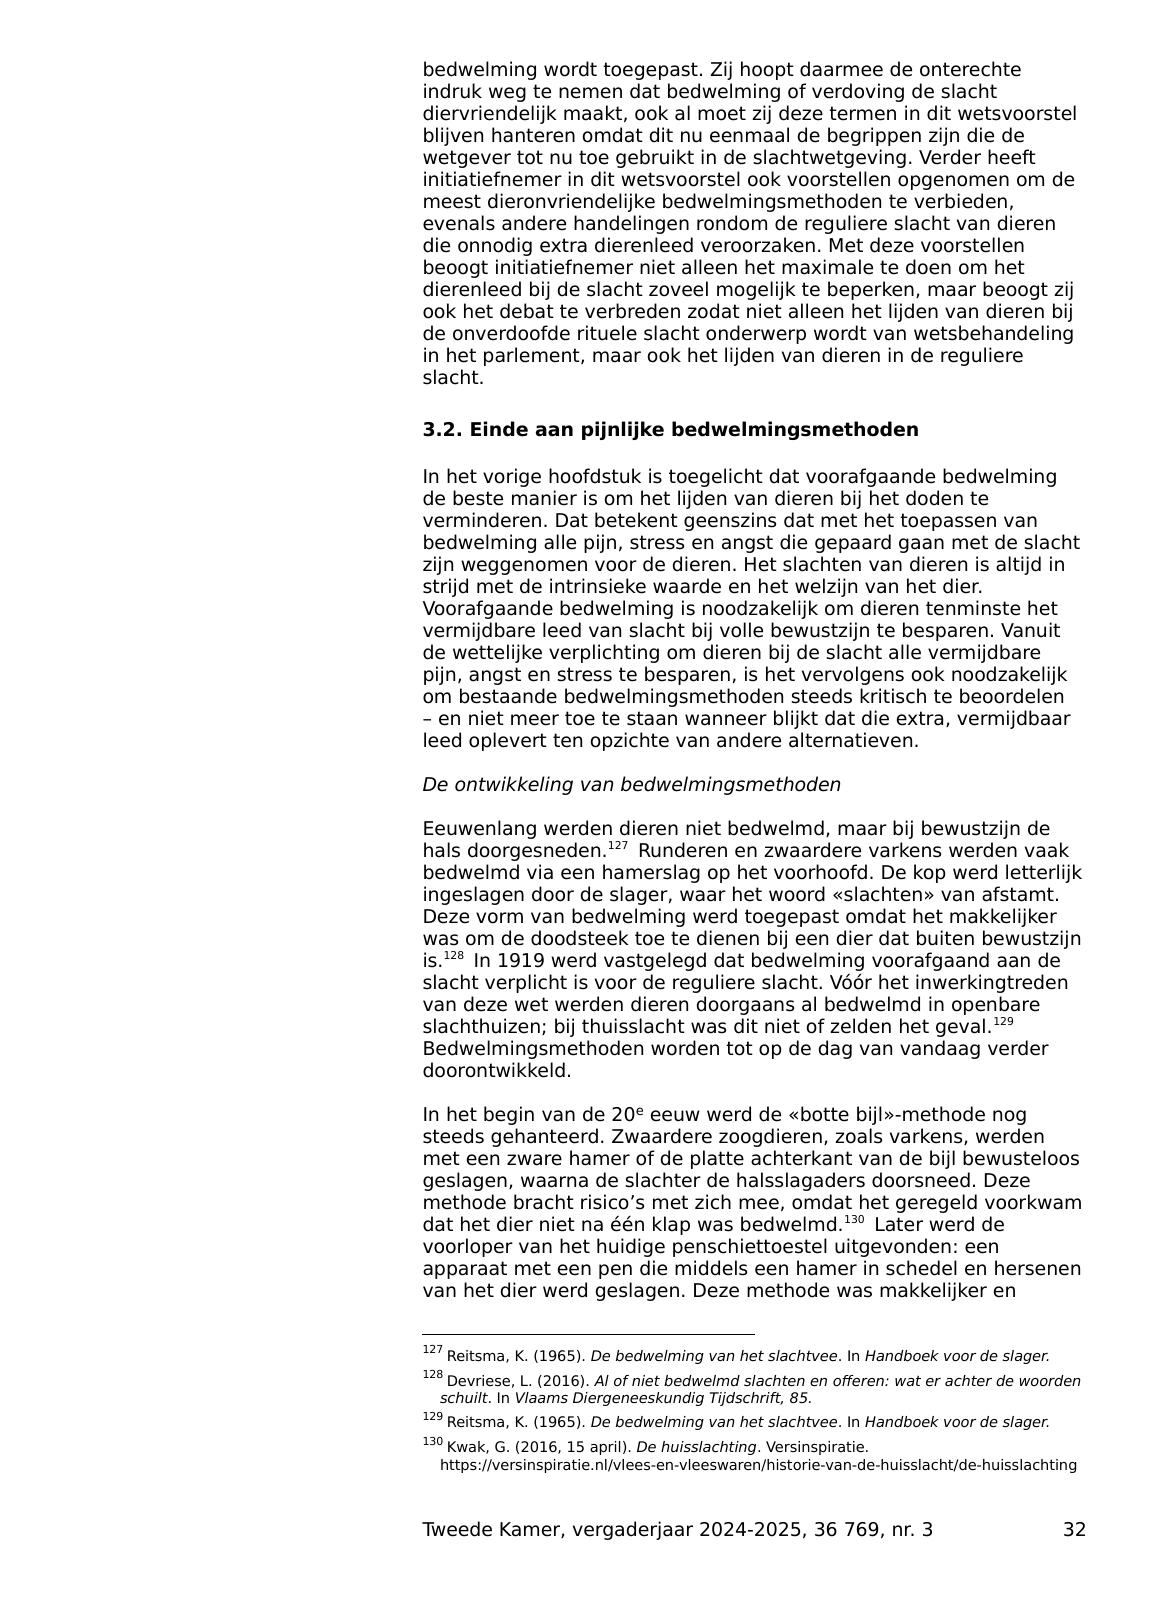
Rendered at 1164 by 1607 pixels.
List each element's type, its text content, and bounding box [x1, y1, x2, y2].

text Kwak, G. (2016, 15 april). De huisslachting. Versinspiratie. https://versinspiratie.nl/vlees-en-vleeswaren/historie-van-de-huisslacht/de-huisslachting [422, 1435, 1087, 1474]
text Reitsma, K. (1965). De bedwelming van het slachtvee. In Handboek voor de slager. [422, 1343, 1087, 1366]
text bedwelming wordt toegepast. Zij hoopt daarmee de onterechte indruk weg te nemen dat bedwelming of verdoving de slacht diervriendelijk maakt, ook al moet zij deze termen in dit wetsvoorstel blijven hanteren omdat dit nu eenmaal de begrippen zijn die de wetgever tot nu toe gebruikt in de slachtwetgeving. Verder heeft initiatiefnemer in dit wetsvoorstel ook voorstellen opgenomen om de meest dieronvriendelijke bedwelmingsmethoden te verbieden, evenals andere handelingen rondom de reguliere slacht van dieren die onnodig extra dierenleed veroorzaken. Met deze voorstellen beoogt initiatiefnemer niet alleen het maximale te doen om het dierenleed bij de slacht zoveel mogelijk te beperken, maar beoogt zij ook het debat te verbreden zodat niet alleen het lijden van dieren bij de onverdoofde rituele slacht onderwerp wordt van wetsbehandeling in het parlement, maar ook het lijden van dieren in de reguliere slacht. [422, 59, 1087, 389]
text Devriese, L. (2016). Al of niet bedwelmd slachten en offeren: wat er achter de woorden schuilt. In Vlaams Diergeneeskundig Tijdschrift, 85. [422, 1368, 1087, 1407]
text Eeuwenlang werden dieren niet bedwelmd, maar bij bewustzijn de hals doorgesneden. Runderen en zwaardere varkens werden vaak bedwelmd via een hamerslag op het voorhoofd. De kop werd letterlijk ingeslagen door de slager, waar het woord «slachten» van afstamt. Deze vorm van bedwelming werd toegepast omdat het makkelijker was om de doodsteek toe te dienen bij een dier dat buiten bewustzijn is. In 1919 werd vastgelegd dat bedwelming voorafgaand aan de slacht verplicht is voor de reguliere slacht. Vóór het inwerkingtreden van deze wet werden dieren doorgaans al bedwelmd in openbare slachthuizen; bij thuisslacht was dit niet of zelden het geval. Bedwelmingsmethoden worden tot op de dag van vandaag verder doorontwikkeld. [422, 818, 1087, 1082]
subtitle De ontwikkeling van bedwelmingsmethoden [422, 774, 1087, 796]
text In het begin van de 20e eeuw werd de «botte bijl»-methode nog steeds gehanteerd. Zwaardere zoogdieren, zoals varkens, werden met een zware hamer of de platte achterkant van de bijl bewusteloos geslagen, waarna de slachter de halsslagaders doorsneed. Deze methode bracht risico’s met zich mee, omdat het geregeld voorkwam dat het dier niet na één klap was bedwelmd. Later werd de voorloper van het huidige penschiettoestel uitgevonden: een apparaat met een pen die middels een hamer in schedel en hersenen van het dier werd geslagen. Deze methode was makkelijker en [422, 1104, 1087, 1302]
text Reitsma, K. (1965). De bedwelming van het slachtvee. In Handboek voor de slager. [422, 1410, 1087, 1432]
text In het vorige hoofdstuk is toegelicht dat voorafgaande bedwelming de beste manier is om het lijden van dieren bij het doden te verminderen. Dat betekent geenszins dat met het toepassen van bedwelming alle pijn, stress en angst die gepaard gaan met de slacht zijn weggenomen voor de dieren. Het slachten van dieren is altijd in strijd met de intrinsieke waarde en het welzijn van het dier. Voorafgaande bedwelming is noodzakelijk om dieren tenminste het vermijdbare leed van slacht bij volle bewustzijn te besparen. Vanuit de wettelijke verplichting om dieren bij de slacht alle vermijdbare pijn, angst en stress te besparen, is het vervolgens ook noodzakelijk om bestaande bedwelmingsmethoden steeds kritisch te beoordelen – en niet meer toe te staan wanneer blijkt dat die extra, vermijdbaar leed oplevert ten opzichte van andere alternatieven. [422, 466, 1087, 751]
subtitle 3.2. Einde aan pijnlijke bedwelmingsmethoden [422, 419, 1087, 441]
